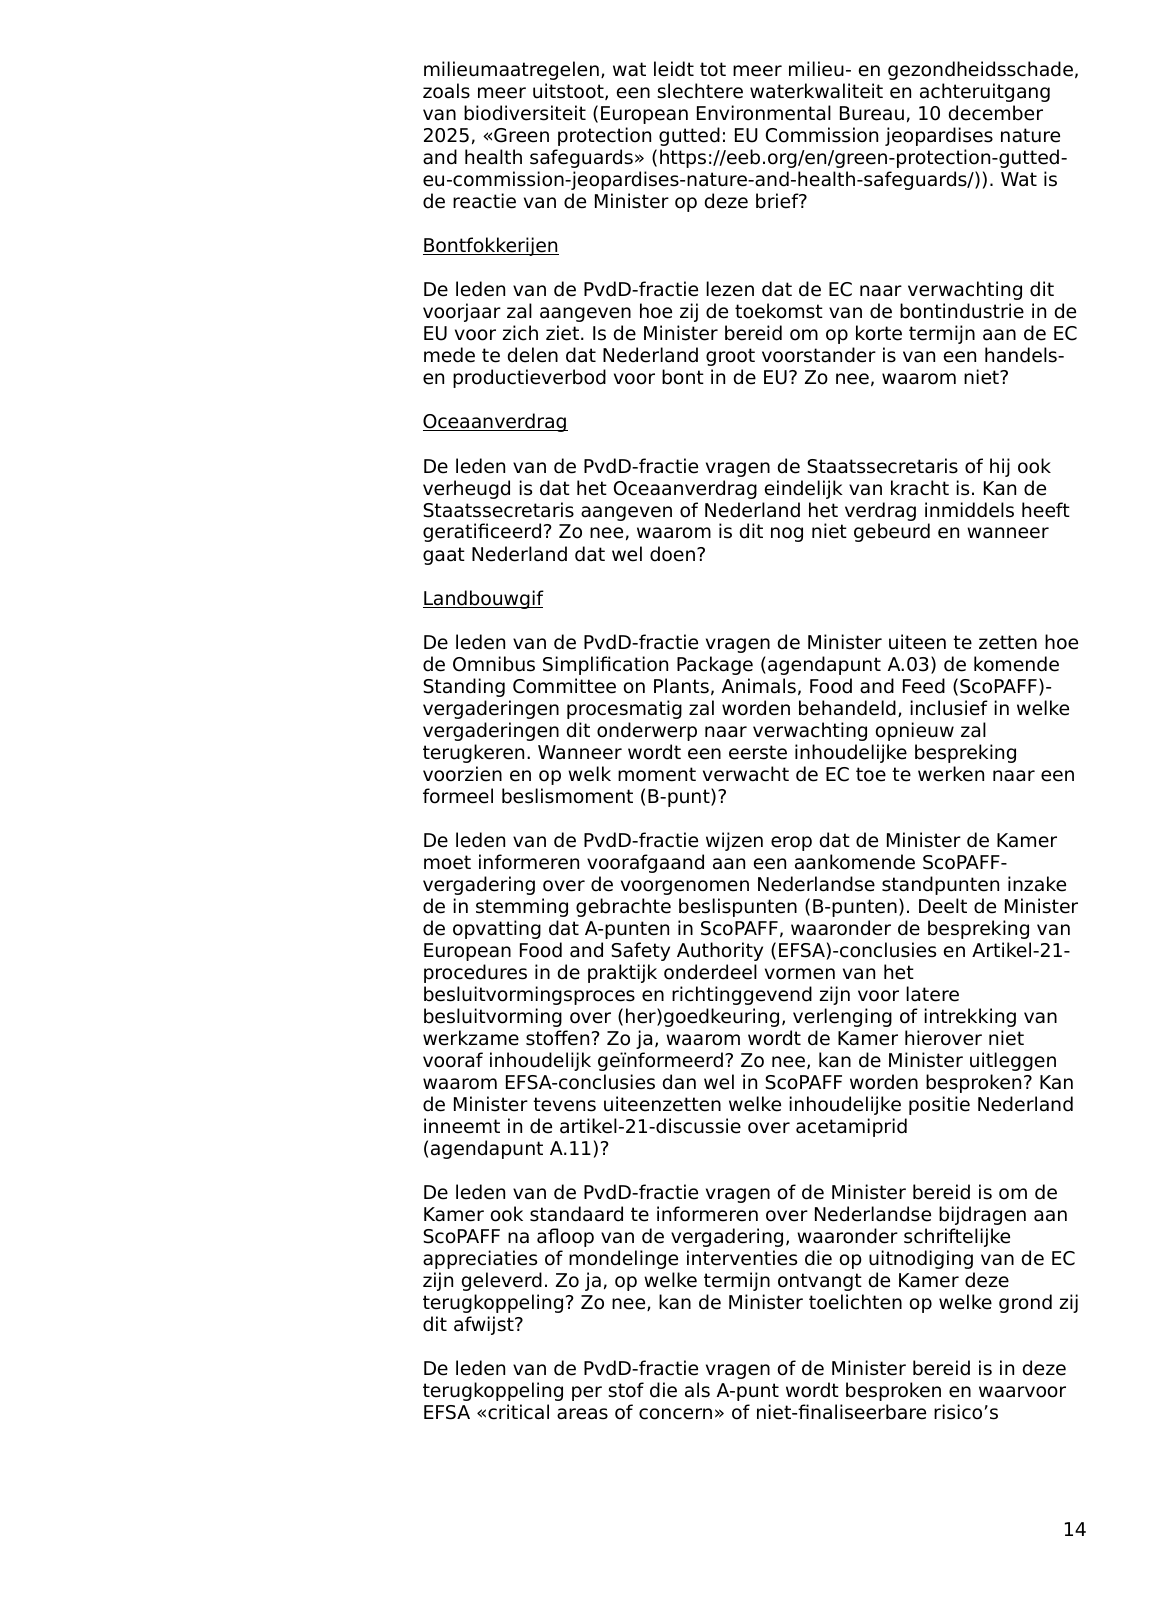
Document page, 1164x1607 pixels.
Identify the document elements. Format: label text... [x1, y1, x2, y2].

text De leden van de PvdD-fractie vragen of de Minister bereid is in deze terugkoppeling per stof die als A-punt wordt besproken en waarvoor EFSA «critical areas of concern» of niet-finaliseerbare risico’s [422, 1358, 1087, 1424]
text De leden van de PvdD-fractie lezen dat de EC naar verwachting dit voorjaar zal aangeven hoe zij de toekomst van de bontindustrie in de EU voor zich ziet. Is de Minister bereid om op korte termijn aan de EC mede te delen dat Nederland groot voorstander is van een handels- en productieverbod voor bont in de EU? Zo nee, waarom niet? [422, 279, 1087, 389]
subtitle Bontfokkerijen [422, 235, 1087, 257]
subtitle Landbouwgif [422, 588, 1087, 609]
text De leden van de PvdD-fractie vragen of de Minister bereid is om de Kamer ook standaard te informeren over Nederlandse bijdragen aan ScoPAFF na afloop van de vergadering, waaronder schriftelijke appreciaties of mondelinge interventies die op uitnodiging van de EC zijn geleverd. Zo ja, op welke termijn ontvangt de Kamer deze terugkoppeling? Zo nee, kan de Minister toelichten op welke grond zij dit afwijst? [422, 1182, 1087, 1336]
text milieumaatregelen, wat leidt tot meer milieu- en gezondheidsschade, zoals meer uitstoot, een slechtere waterkwaliteit en achteruitgang van biodiversiteit (European Environmental Bureau, 10 december 2025, «Green protection gutted: EU Commission jeopardises nature and health safeguards» (https://eeb.org/en/green-protection-gutted-eu-commission-jeopardises-nature-and-health-safeguards/)). Wat is de reactie van de Minister op deze brief? [422, 59, 1087, 213]
text De leden van de PvdD-fractie vragen de Staatssecretaris of hij ook verheugd is dat het Oceaanverdrag eindelijk van kracht is. Kan de Staatssecretaris aangeven of Nederland het verdrag inmiddels heeft geratificeerd? Zo nee, waarom is dit nog niet gebeurd en wanneer gaat Nederland dat wel doen? [422, 456, 1087, 565]
text De leden van de PvdD-fractie wijzen erop dat de Minister de Kamer moet informeren voorafgaand aan een aankomende ScoPAFF-vergadering over de voorgenomen Nederlandse standpunten inzake de in stemming gebrachte beslispunten (B-punten). Deelt de Minister de opvatting dat A-punten in ScoPAFF, waaronder de bespreking van European Food and Safety Authority (EFSA)-conclusies en Artikel-21-procedures in de praktijk onderdeel vormen van het besluitvormingsproces en richtinggevend zijn voor latere besluitvorming over (her)goedkeuring, verlenging of intrekking van werkzame stoffen? Zo ja, waarom wordt de Kamer hierover niet vooraf inhoudelijk geïnformeerd? Zo nee, kan de Minister uitleggen waarom EFSA-conclusies dan wel in ScoPAFF worden besproken? Kan de Minister tevens uiteenzetten welke inhoudelijke positie Nederland inneemt in de artikel-21-discussie over acetamiprid (agendapunt A.11)? [422, 830, 1087, 1159]
subtitle Oceaanverdrag [422, 411, 1087, 433]
text De leden van de PvdD-fractie vragen de Minister uiteen te zetten hoe de Omnibus Simplification Package (agendapunt A.03) de komende Standing Committee on Plants, Animals, Food and Feed (ScoPAFF)-vergaderingen procesmatig zal worden behandeld, inclusief in welke vergaderingen dit onderwerp naar verwachting opnieuw zal terugkeren. Wanneer wordt een eerste inhoudelijke bespreking voorzien en op welk moment verwacht de EC toe te werken naar een formeel beslismoment (B-punt)? [422, 632, 1087, 808]
